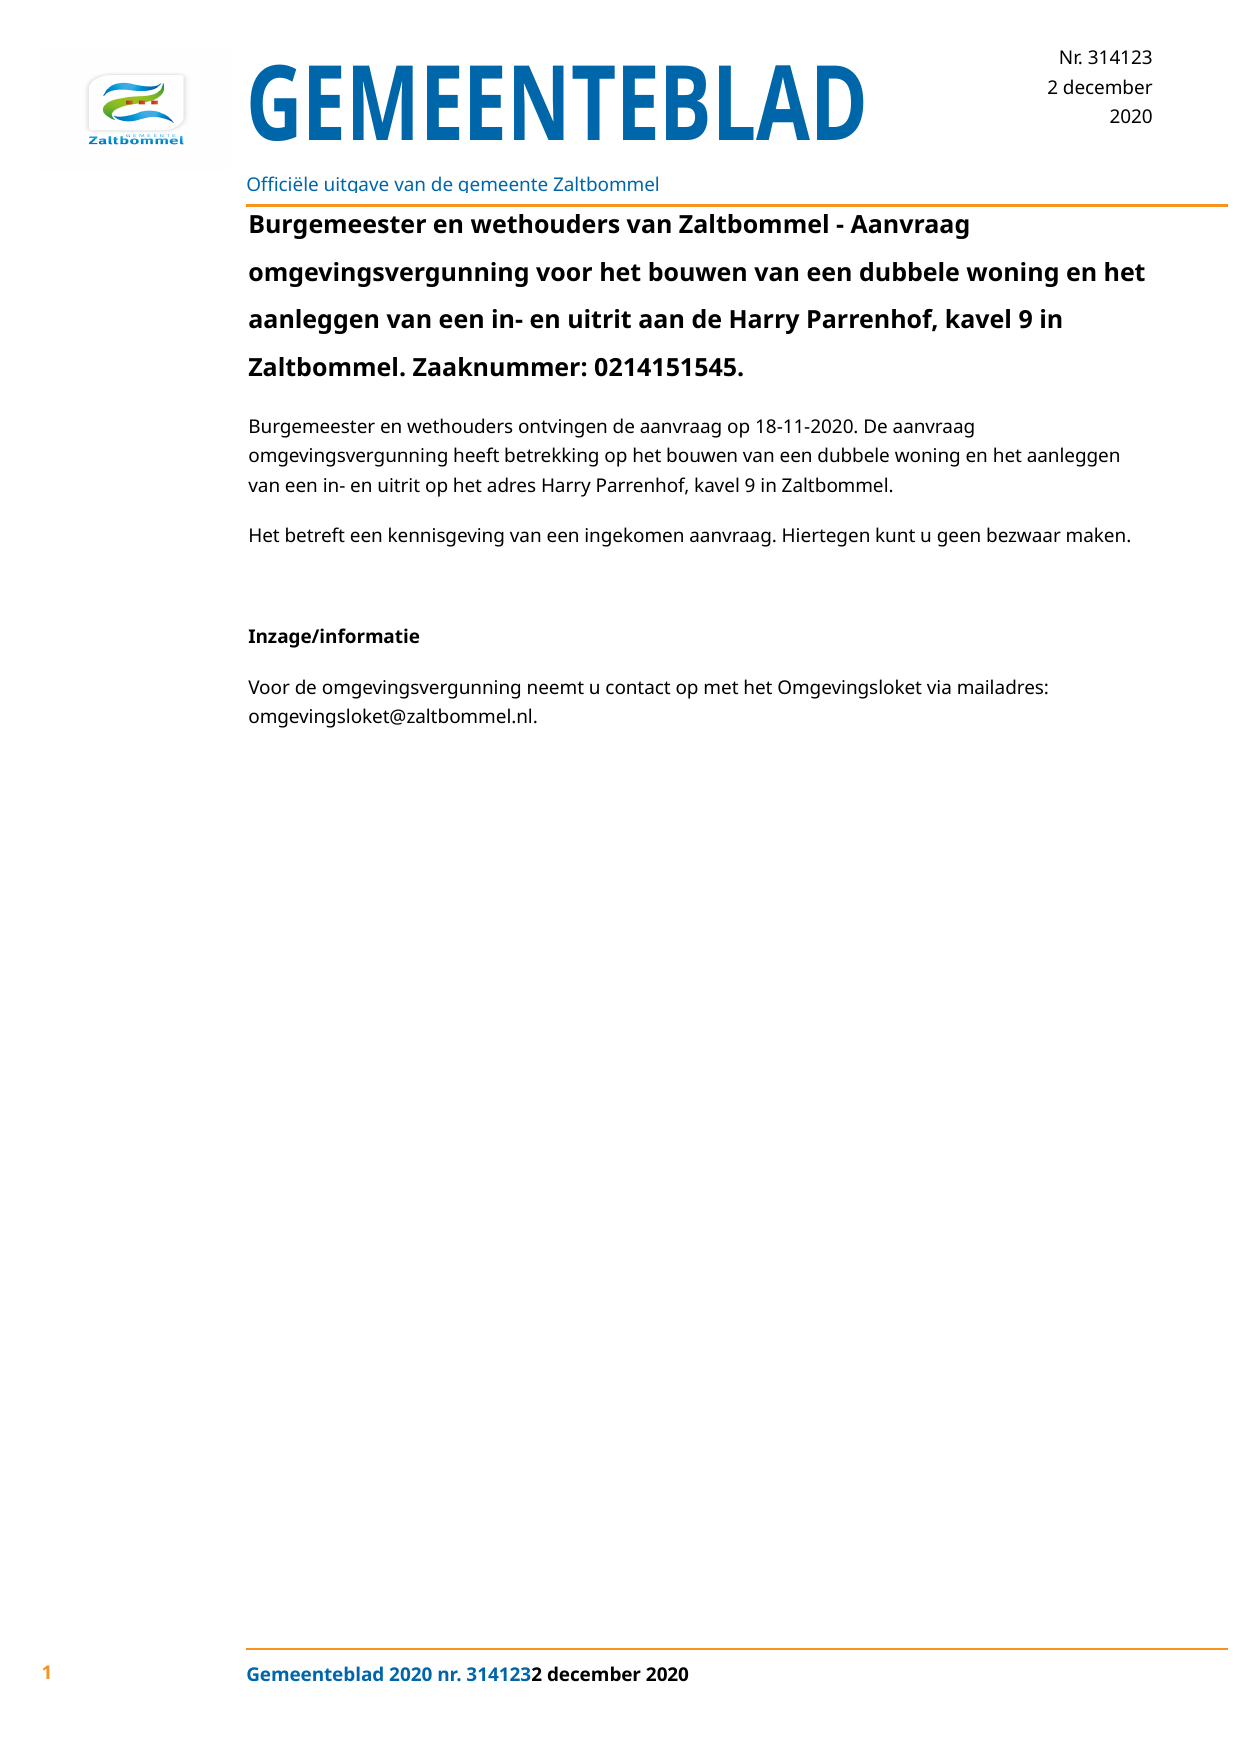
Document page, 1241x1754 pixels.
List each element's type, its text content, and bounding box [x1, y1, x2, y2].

text Burgemeester en wethouders van Zaltbommel - Aanvraag omgevingsvergunning voor het bouwen van een dubbele woning en het aanleggen van een in- en uitrit aan de Harry Parrenhof, kavel 9 in Zaltbommel. Zaaknummer: 0214151545. [248, 207, 1152, 384]
picture [41, 47, 231, 172]
text Het betreft een kennisgeving van een ingekomen aanvraag. Hiertegen kunt u geen bezwaar maken. [248, 523, 1152, 548]
text Voor de omgevingsvergunning neemt u contact op met het Omgevingsloket via mailadres: omgevingsloket@zaltbommel.nl. [248, 674, 1152, 729]
text Inzage/informatie [248, 623, 1152, 649]
text Burgemeester en wethouders ontvingen de aanvraag op 18-11-2020. De aanvraag omgevingsvergunning heeft betrekking op het bouwen van een dubbele woning en het aanleggen van een in- en uitrit op het adres Harry Parrenhof, kavel 9 in Zaltbommel. [248, 413, 1152, 498]
